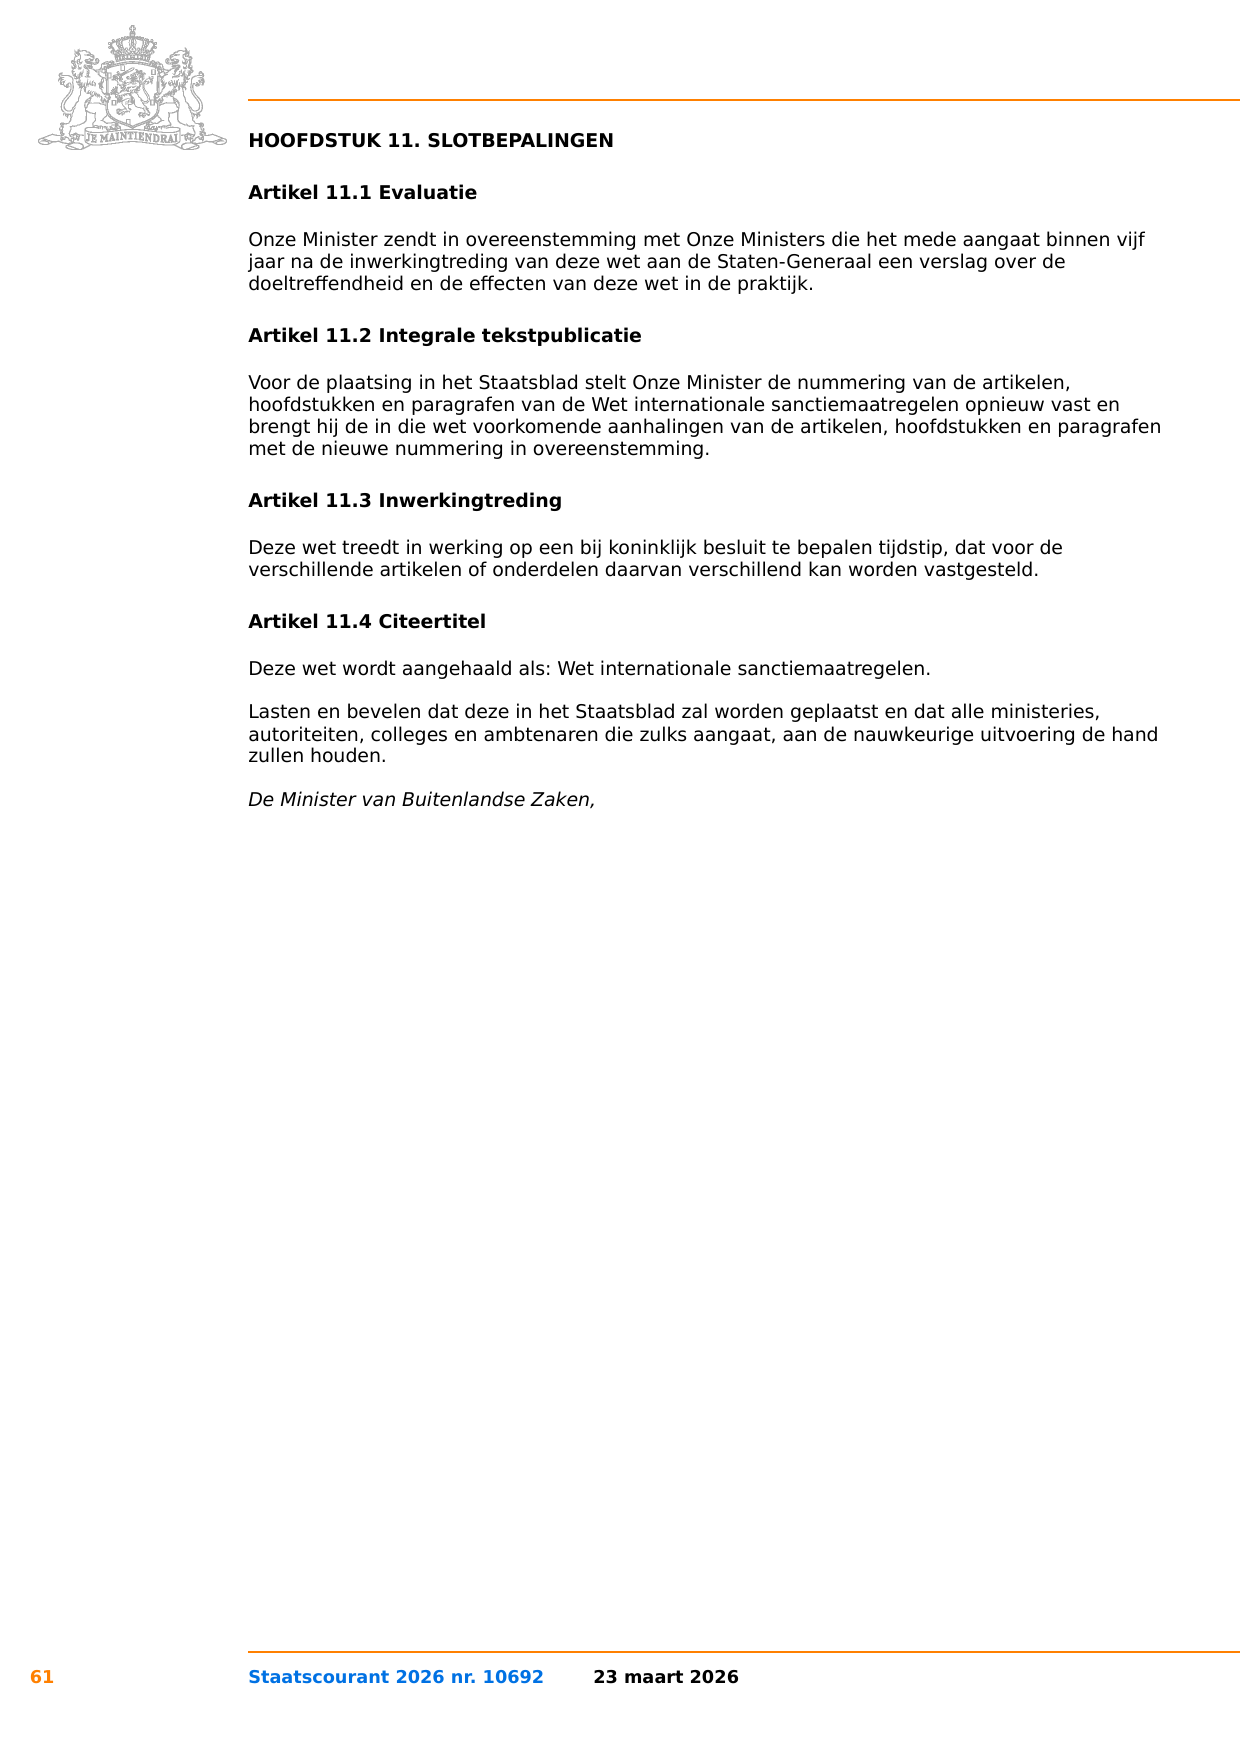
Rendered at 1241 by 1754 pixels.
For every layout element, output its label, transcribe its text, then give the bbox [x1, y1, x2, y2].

picture [38, 25, 227, 150]
subtitle Artikel 11.2 Integrale tekstpublicatie [248, 325, 1163, 347]
subtitle Artikel 11.4 Citeertitel [248, 611, 1163, 633]
text Deze wet wordt aangehaald als: Wet internationale sanctiemaatregelen. [248, 658, 1163, 679]
text Onze Minister zendt in overeenstemming met Onze Ministers die het mede aangaat binnen vijf jaar na de inwerkingtreding van deze wet aan de Staten-Generaal een verslag over de doeltreffendheid en de effecten van deze wet in de praktijk. [248, 229, 1163, 295]
text Voor de plaatsing in het Staatsblad stelt Onze Minister de nummering van de artikelen, hoofdstukken en paragrafen van de Wet internationale sanctiemaatregelen opnieuw vast en brengt hij de in die wet voorkomende aanhalingen van de artikelen, hoofdstukken en paragrafen met de nieuwe nummering in overeenstemming. [248, 372, 1163, 460]
text De Minister van Buitenlandse Zaken, [248, 789, 1163, 811]
subtitle HOOFDSTUK 11. SLOTBEPALINGEN [248, 130, 1163, 152]
subtitle Artikel 11.1 Evaluatie [248, 182, 1163, 204]
subtitle Artikel 11.3 Inwerkingtreding [248, 490, 1163, 512]
text Deze wet treedt in werking op een bij koninklijk besluit te bepalen tijdstip, dat voor de verschillende artikelen of onderdelen daarvan verschillend kan worden vastgesteld. [248, 537, 1163, 581]
text Lasten en bevelen dat deze in het Staatsblad zal worden geplaatst en dat alle ministeries, autoriteiten, colleges en ambtenaren die zulks aangaat, aan de nauwkeurige uitvoering de hand zullen houden. [248, 701, 1163, 767]
